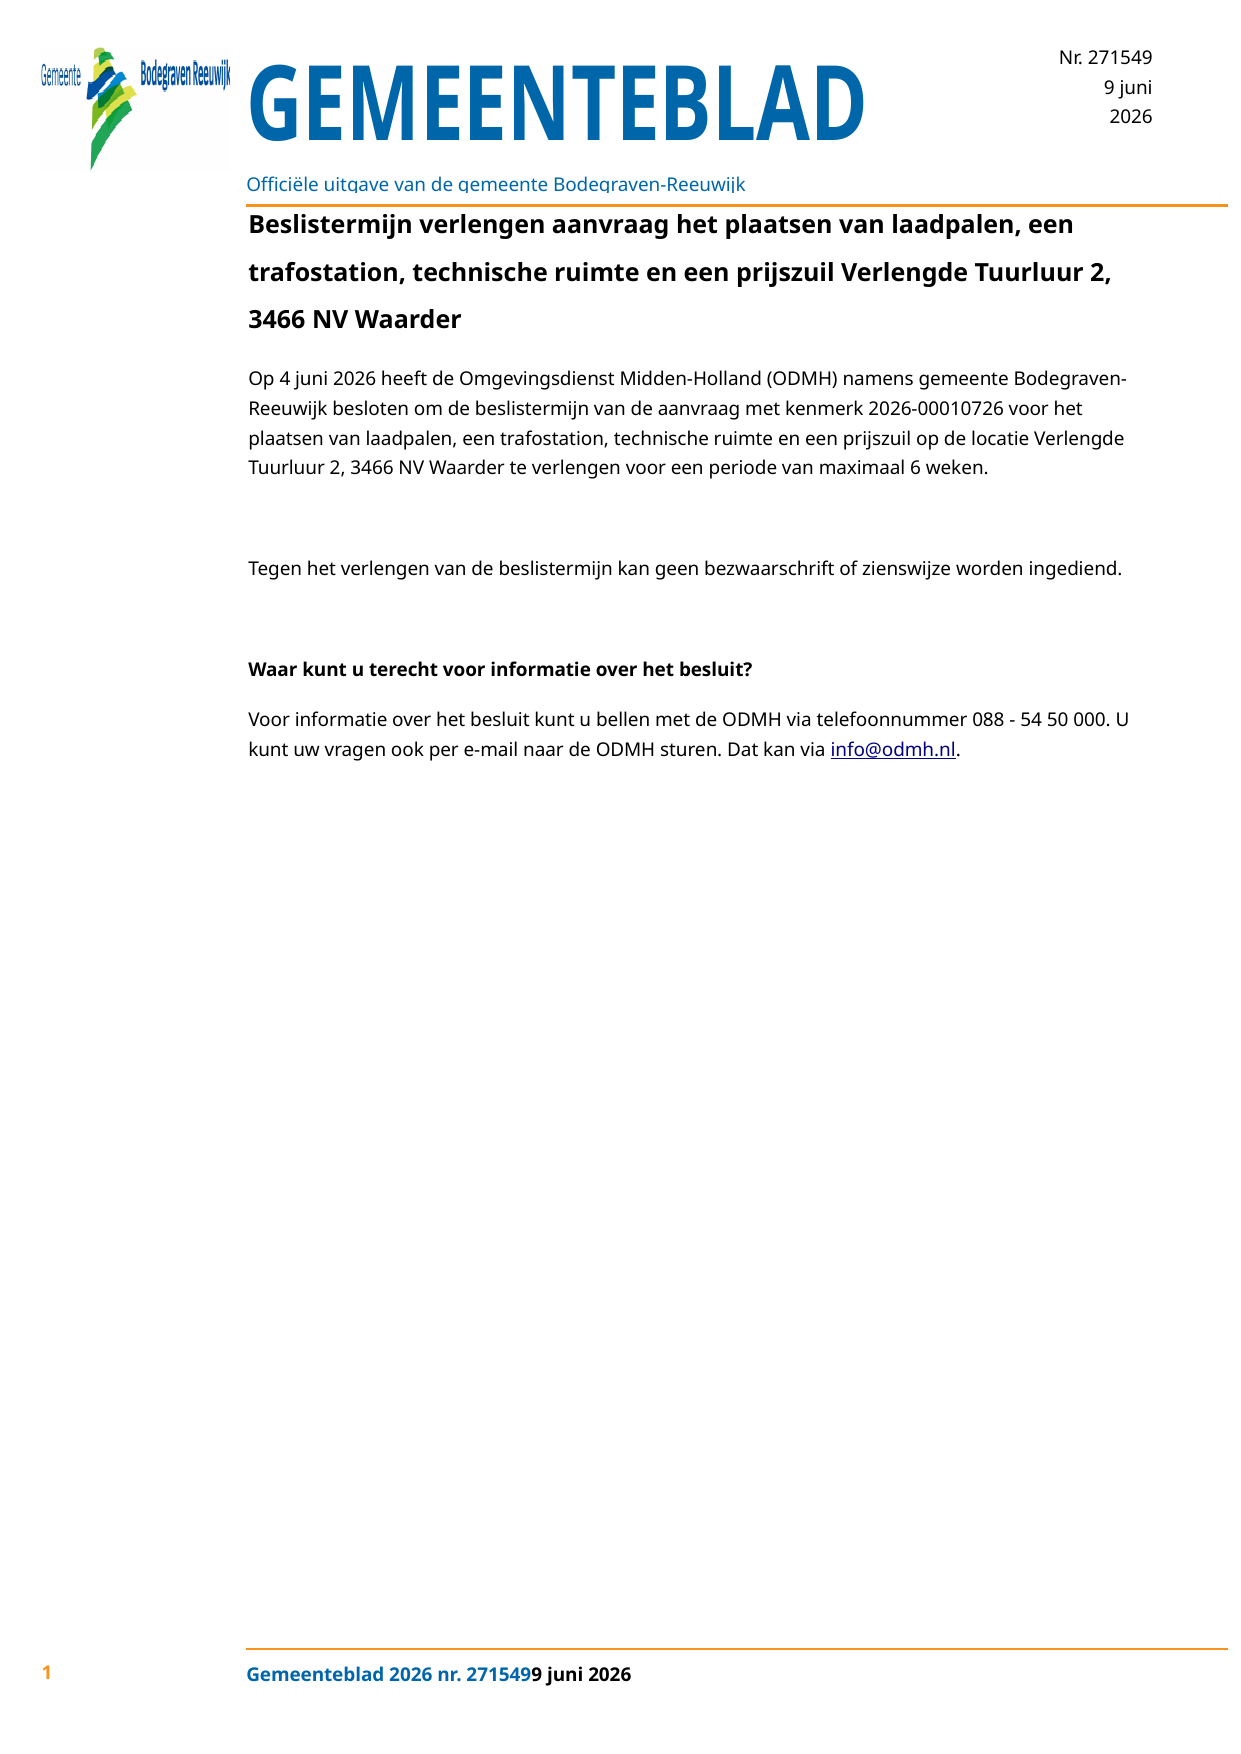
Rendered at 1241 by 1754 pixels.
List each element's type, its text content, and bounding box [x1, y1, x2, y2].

picture [41, 47, 231, 172]
text Op 4 juni 2026 heeft de Omgevingsdienst Midden-Holland (ODMH) namens gemeente Bodegraven-Reeuwijk besloten om de beslistermijn van de aanvraag met kenmerk 2026-00010726 voor het plaatsen van laadpalen, een trafostation, technische ruimte en een prijszuil op de locatie Verlengde Tuurluur 2, 3466 NV Waarder te verlengen voor een periode van maximaal 6 weken. [248, 366, 1152, 480]
text Waar kunt u terecht voor informatie over het besluit? [248, 656, 1152, 682]
text Beslistermijn verlengen aanvraag het plaatsen van laadpalen, een trafostation, technische ruimte en een prijszuil Verlengde Tuurluur 2, 3466 NV Waarder [248, 207, 1152, 336]
text Voor informatie over het besluit kunt u bellen met de ODMH via telefoonnummer 088 - 54 50 000. U kunt uw vragen ook per e-mail naar de ODMH sturen. Dat kan via info@odmh.nl. [248, 706, 1152, 762]
text Tegen het verlengen van de beslistermijn kan geen bezwaarschrift of zienswijze worden ingediend. [248, 555, 1152, 581]
